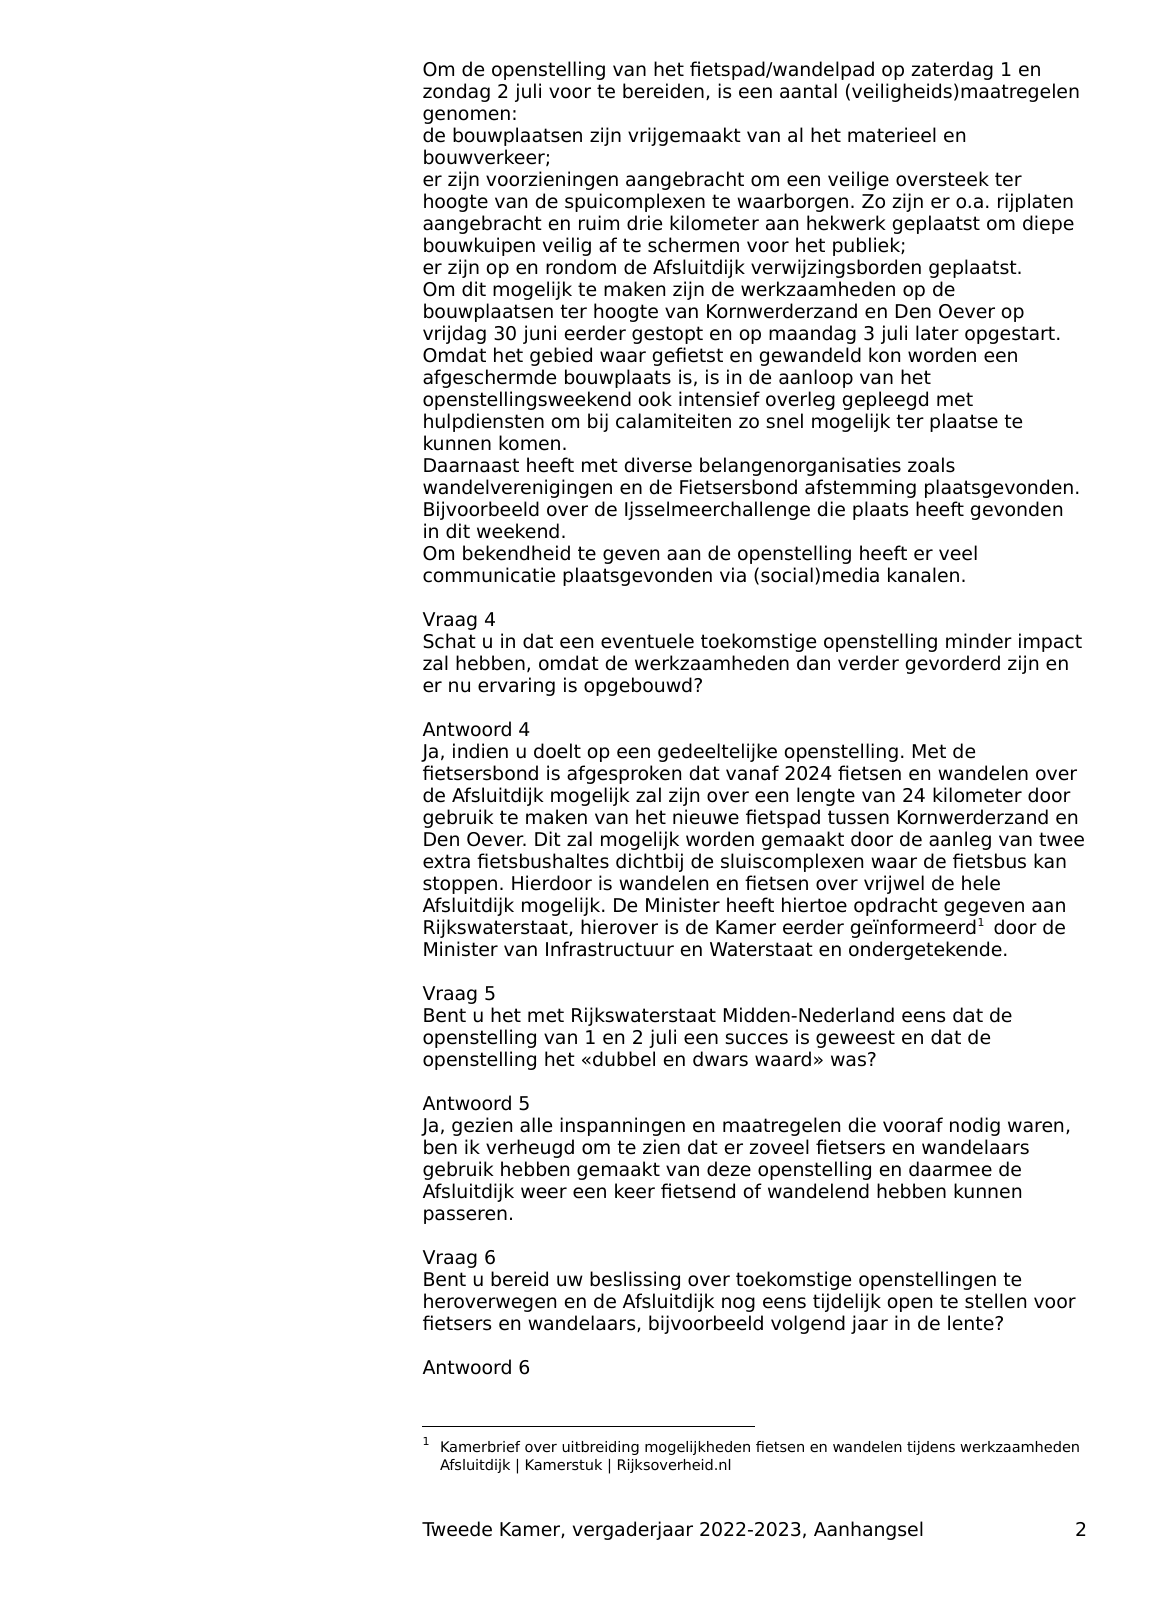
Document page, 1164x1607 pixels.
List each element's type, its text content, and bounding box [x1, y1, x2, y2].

text Bent u het met Rijkswaterstaat Midden-Nederland eens dat de openstelling van 1 en 2 juli een succes is geweest en dat de openstelling het «dubbel en dwars waard» was? [422, 1005, 1087, 1071]
text Antwoord 4 [422, 719, 1087, 741]
text Kamerbrief over uitbreiding mogelijkheden fietsen en wandelen tijdens werkzaamheden Afsluitdijk | Kamerstuk | Rijksoverheid.nl [422, 1435, 1087, 1474]
text Schat u in dat een eventuele toekomstige openstelling minder impact zal hebben, omdat de werkzaamheden dan verder gevorderd zijn en er nu ervaring is opgebouwd? [422, 631, 1087, 697]
text Ja, indien u doelt op een gedeeltelijke openstelling. Met de fietsersbond is afgesproken dat vanaf 2024 fietsen en wandelen over de Afsluitdijk mogelijk zal zijn over een lengte van 24 kilometer door gebruik te maken van het nieuwe fietspad tussen Kornwerderzand en Den Oever. Dit zal mogelijk worden gemaakt door de aanleg van twee extra fietsbushaltes dichtbij de sluiscomplexen waar de fietsbus kan stoppen. Hierdoor is wandelen en fietsen over vrijwel de hele Afsluitdijk mogelijk. De Minister heeft hiertoe opdracht gegeven aan Rijkswaterstaat, hierover is de Kamer eerder geïnformeerd door de Minister van Infrastructuur en Waterstaat en ondergetekende. [422, 741, 1087, 961]
text Antwoord 5 [422, 1093, 1087, 1115]
text Daarnaast heeft met diverse belangenorganisaties zoals wandelverenigingen en de Fietsersbond afstemming plaatsgevonden. Bijvoorbeeld over de Ijsselmeerchallenge die plaats heeft gevonden in dit weekend. [422, 455, 1087, 543]
text Vraag 6 [422, 1247, 1087, 1269]
text Ja, gezien alle inspanningen en maatregelen die vooraf nodig waren, ben ik verheugd om te zien dat er zoveel fietsers en wandelaars gebruik hebben gemaakt van deze openstelling en daarmee de Afsluitdijk weer een keer fietsend of wandelend hebben kunnen passeren. [422, 1115, 1087, 1225]
text er zijn voorzieningen aangebracht om een veilige oversteek ter hoogte van de spuicomplexen te waarborgen. Zo zijn er o.a. rijplaten aangebracht en ruim drie kilometer aan hekwerk geplaatst om diepe bouwkuipen veilig af te schermen voor het publiek; [422, 169, 1087, 257]
text de bouwplaatsen zijn vrijgemaakt van al het materieel en bouwverkeer; [422, 125, 1087, 169]
text Om de openstelling van het fietspad/wandelpad op zaterdag 1 en zondag 2 juli voor te bereiden, is een aantal (veiligheids)maatregelen genomen: [422, 59, 1087, 125]
text Vraag 5 [422, 983, 1087, 1005]
text Om bekendheid te geven aan de openstelling heeft er veel communicatie plaatsgevonden via (social)media kanalen. [422, 543, 1087, 587]
text Om dit mogelijk te maken zijn de werkzaamheden op de bouwplaatsen ter hoogte van Kornwerderzand en Den Oever op vrijdag 30 juni eerder gestopt en op maandag 3 juli later opgestart. Omdat het gebied waar gefietst en gewandeld kon worden een afgeschermde bouwplaats is, is in de aanloop van het openstellingsweekend ook intensief overleg gepleegd met hulpdiensten om bij calamiteiten zo snel mogelijk ter plaatse te kunnen komen. [422, 279, 1087, 455]
text Antwoord 6 [422, 1357, 1087, 1379]
text er zijn op en rondom de Afsluitdijk verwijzingsborden geplaatst. [422, 257, 1087, 279]
text Bent u bereid uw beslissing over toekomstige openstellingen te heroverwegen en de Afsluitdijk nog eens tijdelijk open te stellen voor fietsers en wandelaars, bijvoorbeeld volgend jaar in de lente? [422, 1269, 1087, 1335]
text Vraag 4 [422, 609, 1087, 631]
